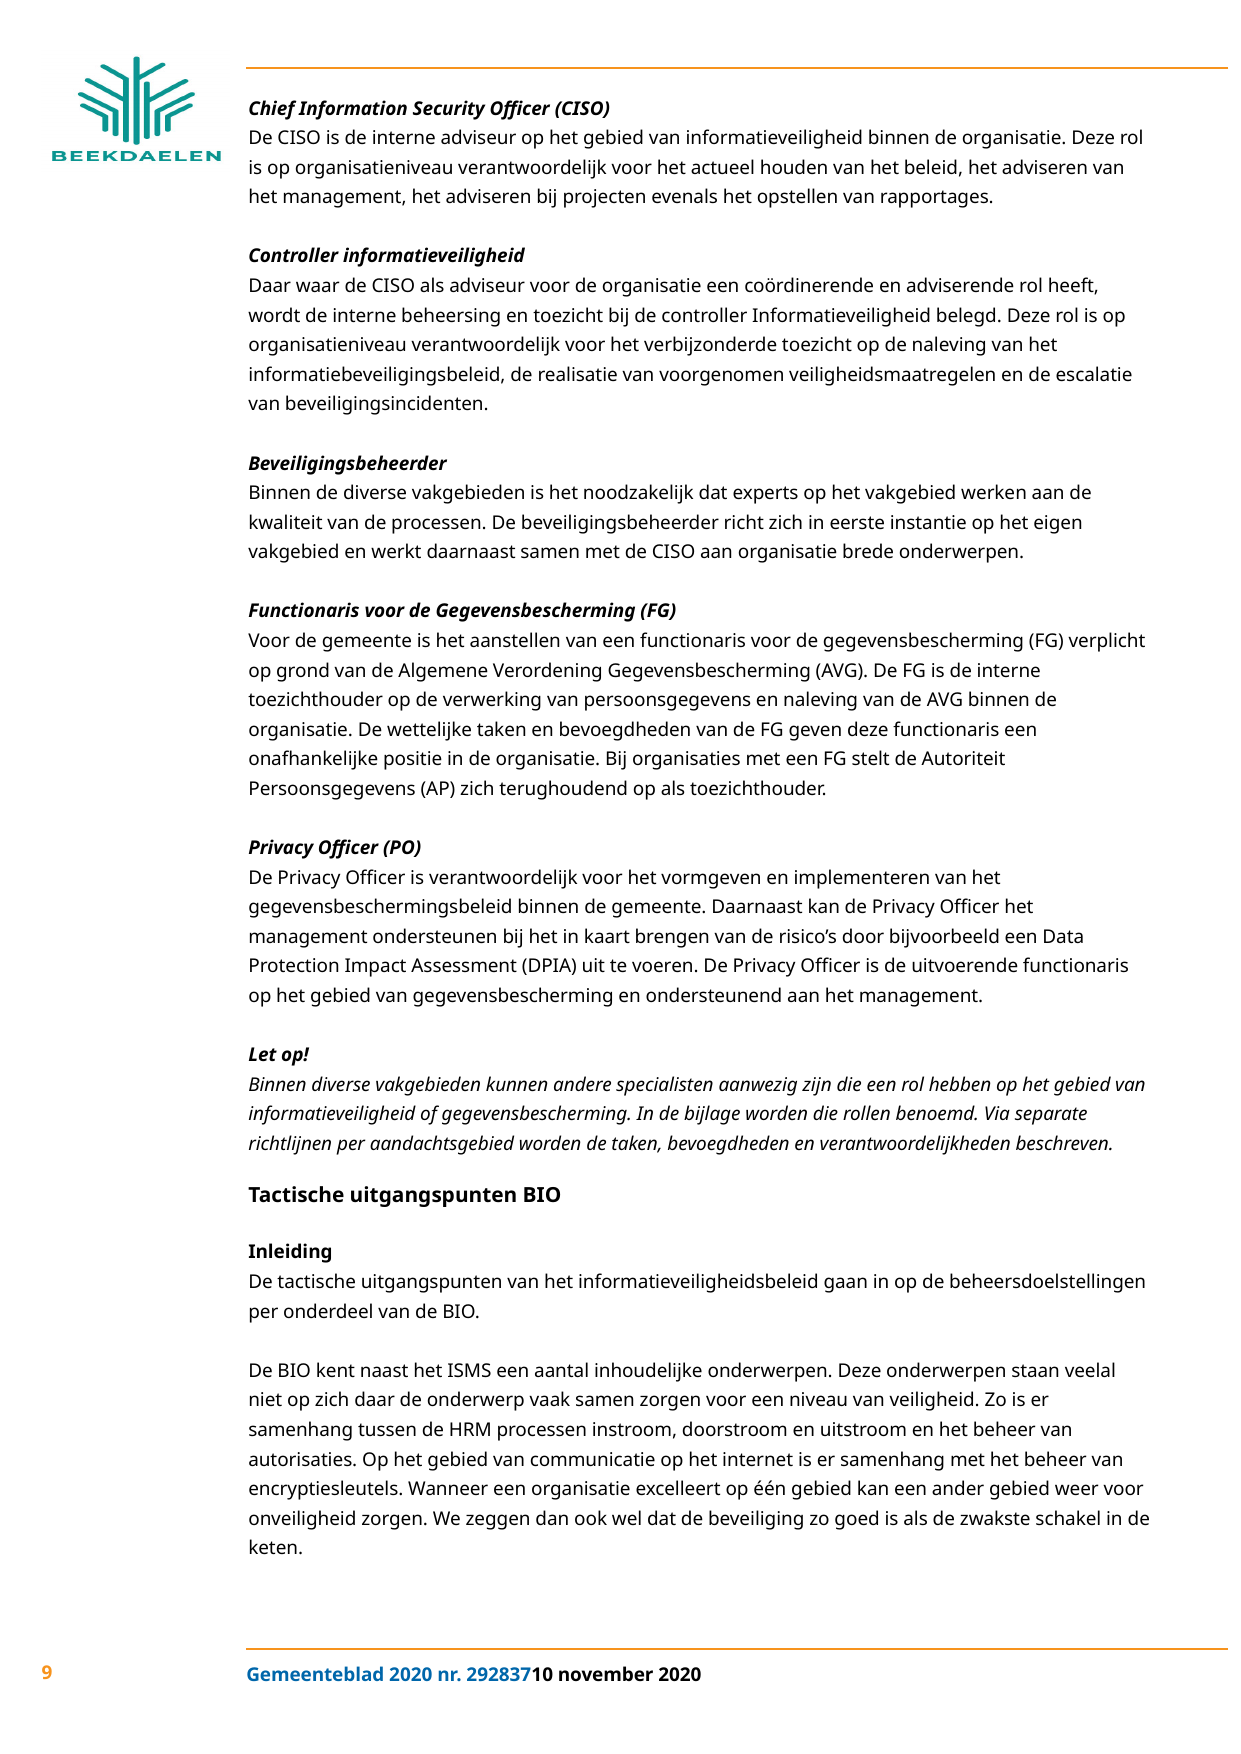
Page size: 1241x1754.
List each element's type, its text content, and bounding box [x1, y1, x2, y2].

text Let op! [248, 1041, 1152, 1067]
text De CISO is de interne adviseur op het gebied van informatieveiligheid binnen de organisatie. Deze rol is op organisatieniveau verantwoordelijk voor het actueel houden van het beleid, het adviseren van het management, het adviseren bij projecten evenals het opstellen van rapportages. [248, 124, 1152, 209]
text Functionaris voor de Gegevensbescherming (FG) [248, 598, 1152, 623]
picture [41, 47, 231, 172]
text Voor de gemeente is het aanstellen van een functionaris voor de gegevensbescherming (FG) verplicht op grond van de Algemene Verordening Gegevensbescherming (AVG). De FG is de interne toezichthouder op de verwerking van persoonsgegevens en naleving van de AVG binnen de organisatie. De wettelijke taken en bevoegdheden van de FG geven deze functionaris een onafhankelijke positie in de organisatie. Bij organisaties met een FG stelt de Autoriteit Persoonsgegevens (AP) zich terughoudend op als toezichthouder. [248, 627, 1152, 801]
text De tactische uitgangspunten van het informatieveiligheidsbeleid gaan in op de beheersdoelstellingen per onderdeel van de BIO. [248, 1268, 1152, 1323]
text Controller informatieveiligheid [248, 243, 1152, 268]
text Daar waar de CISO als adviseur voor de organisatie een coördinerende en adviserende rol heeft, wordt de interne beheersing en toezicht bij de controller Informatieveiligheid belegd. Deze rol is op organisatieniveau verantwoordelijk voor het verbijzonderde toezicht op de naleving van het informatiebeveiligingsbeleid, de realisatie van voorgenomen veiligheidsmaatregelen en de escalatie van beveiligingsincidenten. [248, 272, 1152, 416]
text Tactische uitgangspunten BIO [248, 1181, 1152, 1209]
text Beveiligingsbeheerder [248, 450, 1152, 476]
text Inleiding [248, 1239, 1152, 1264]
text De BIO kent naast het ISMS een aantal inhoudelijke onderwerpen. Deze onderwerpen staan veelal niet op zich daar de onderwerp vaak samen zorgen voor een niveau van veiligheid. Zo is er samenhang tussen de HRM processen instroom, doorstroom en uitstroom en het beheer van autorisaties. Op het gebied van communicatie op het internet is er samenhang met het beheer van encryptiesleutels. Wanneer een organisatie excelleert op één gebied kan een ander gebied weer voor onveiligheid zorgen. We zeggen dan ook wel dat de beveiliging zo goed is als de zwakste schakel in de keten. [248, 1357, 1152, 1560]
text Chief Information Security Officer (CISO) [248, 95, 1152, 121]
text Binnen de diverse vakgebieden is het noodzakelijk dat experts op het vakgebied werken aan de kwaliteit van de processen. De beveiligingsbeheerder richt zich in eerste instantie op het eigen vakgebied en werkt daarnaast samen met de CISO aan organisatie brede onderwerpen. [248, 479, 1152, 564]
text Privacy Officer (PO) [248, 834, 1152, 860]
text De Privacy Officer is verantwoordelijk voor het vormgeven en implementeren van het gegevensbeschermingsbeleid binnen de gemeente. Daarnaast kan de Privacy Officer het management ondersteunen bij het in kaart brengen van de risico’s door bijvoorbeeld een Data Protection Impact Assessment (DPIA) uit te voeren. De Privacy Officer is de uitvoerende functionaris op het gebied van gegevensbescherming en ondersteunend aan het management. [248, 864, 1152, 1008]
text Binnen diverse vakgebieden kunnen andere specialisten aanwezig zijn die een rol hebben op het gebied van informatieveiligheid of gegevensbescherming. In de bijlage worden die rollen benoemd. Via separate richtlijnen per aandachtsgebied worden de taken, bevoegdheden en verantwoordelijkheden beschreven. [248, 1071, 1152, 1156]
